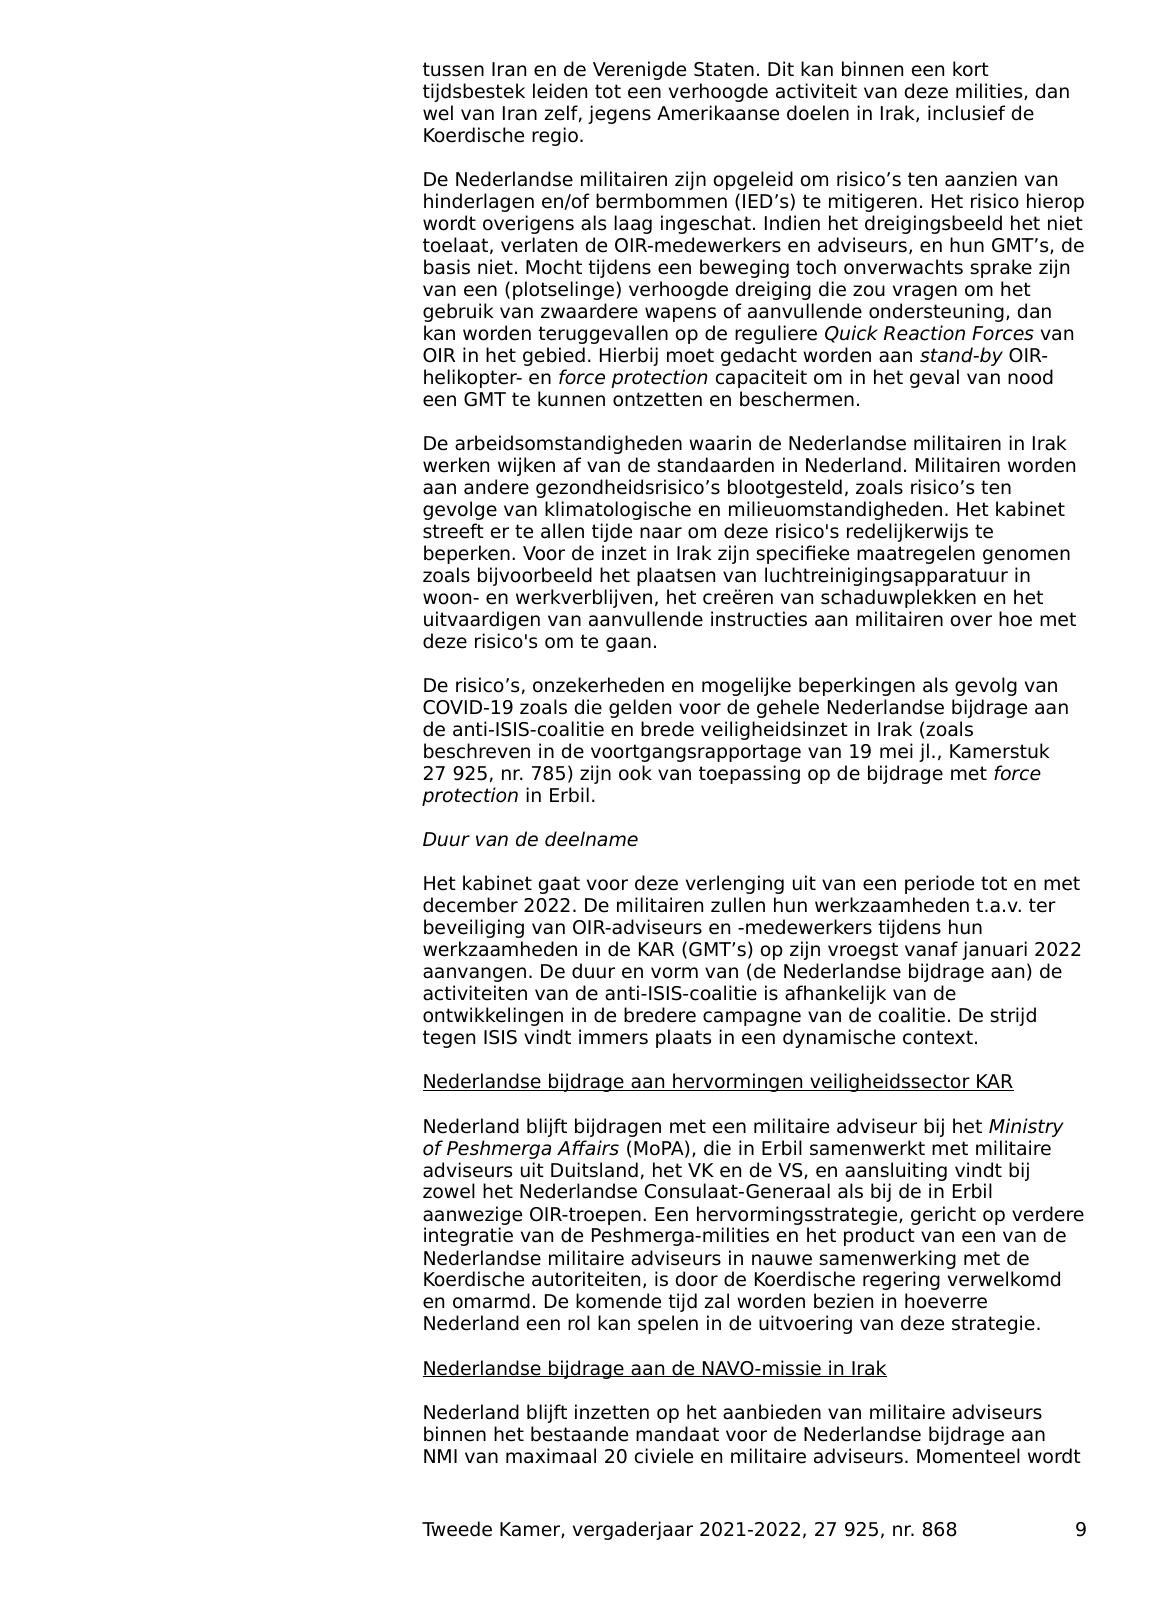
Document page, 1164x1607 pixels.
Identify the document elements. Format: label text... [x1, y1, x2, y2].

subtitle Duur van de deelname [422, 829, 1087, 851]
subtitle Nederlandse bijdrage aan hervormingen veiligheidssector KAR [422, 1071, 1087, 1093]
text Het kabinet gaat voor deze verlenging uit van een periode tot en met december 2022. De militairen zullen hun werkzaamheden t.a.v. ter beveiliging van OIR-adviseurs en -medewerkers tijdens hun werkzaamheden in de KAR (GMT’s) op zijn vroegst vanaf januari 2022 aanvangen. De duur en vorm van (de Nederlandse bijdrage aan) de activiteiten van de anti-ISIS-coalitie is afhankelijk van de ontwikkelingen in de bredere campagne van de coalitie. De strijd tegen ISIS vindt immers plaats in een dynamische context. [422, 873, 1087, 1049]
text Nederland blijft bijdragen met een militaire adviseur bij het Ministry of Peshmerga Affairs (MoPA), die in Erbil samenwerkt met militaire adviseurs uit Duitsland, het VK en de VS, en aansluiting vindt bij zowel het Nederlandse Consulaat-Generaal als bij de in Erbil aanwezige OIR-troepen. Een hervormingsstrategie, gericht op verdere integratie van de Peshmerga-milities en het product van een van de Nederlandse militaire adviseurs in nauwe samenwerking met de Koerdische autoriteiten, is door de Koerdische regering verwelkomd en omarmd. De komende tijd zal worden bezien in hoeverre Nederland een rol kan spelen in de uitvoering van deze strategie. [422, 1116, 1087, 1335]
text De risico’s, onzekerheden en mogelijke beperkingen als gevolg van COVID-19 zoals die gelden voor de gehele Nederlandse bijdrage aan de anti-ISIS-coalitie en brede veiligheidsinzet in Irak (zoals beschreven in de voortgangsrapportage van 19 mei jl., Kamerstuk 27 925, nr. 785) zijn ook van toepassing op de bijdrage met force protection in Erbil. [422, 675, 1087, 807]
text De arbeidsomstandigheden waarin de Nederlandse militairen in Irak werken wijken af van de standaarden in Nederland. Militairen worden aan andere gezondheidsrisico’s blootgesteld, zoals risico’s ten gevolge van klimatologische en milieuomstandigheden. Het kabinet streeft er te allen tijde naar om deze risico's redelijkerwijs te beperken. Voor de inzet in Irak zijn specifieke maatregelen genomen zoals bijvoorbeeld het plaatsen van luchtreinigingsapparatuur in woon- en werkverblijven, het creëren van schaduwplekken en het uitvaardigen van aanvullende instructies aan militairen over hoe met deze risico's om te gaan. [422, 433, 1087, 653]
text De Nederlandse militairen zijn opgeleid om risico’s ten aanzien van hinderlagen en/of bermbommen (IED’s) te mitigeren. Het risico hierop wordt overigens als laag ingeschat. Indien het dreigingsbeeld het niet toelaat, verlaten de OIR-medewerkers en adviseurs, en hun GMT’s, de basis niet. Mocht tijdens een beweging toch onverwachts sprake zijn van een (plotselinge) verhoogde dreiging die zou vragen om het gebruik van zwaardere wapens of aanvullende ondersteuning, dan kan worden teruggevallen op de reguliere Quick Reaction Forces van OIR in het gebied. Hierbij moet gedacht worden aan stand-by OIR-helikopter- en force protection capaciteit om in het geval van nood een GMT te kunnen ontzetten en beschermen. [422, 169, 1087, 411]
subtitle Nederlandse bijdrage aan de NAVO-missie in Irak [422, 1357, 1087, 1379]
text tussen Iran en de Verenigde Staten. Dit kan binnen een kort tijdsbestek leiden tot een verhoogde activiteit van deze milities, dan wel van Iran zelf, jegens Amerikaanse doelen in Irak, inclusief de Koerdische regio. [422, 59, 1087, 147]
text Nederland blijft inzetten op het aanbieden van militaire adviseurs binnen het bestaande mandaat voor de Nederlandse bijdrage aan NMI van maximaal 20 civiele en militaire adviseurs. Momenteel wordt [422, 1402, 1087, 1468]
